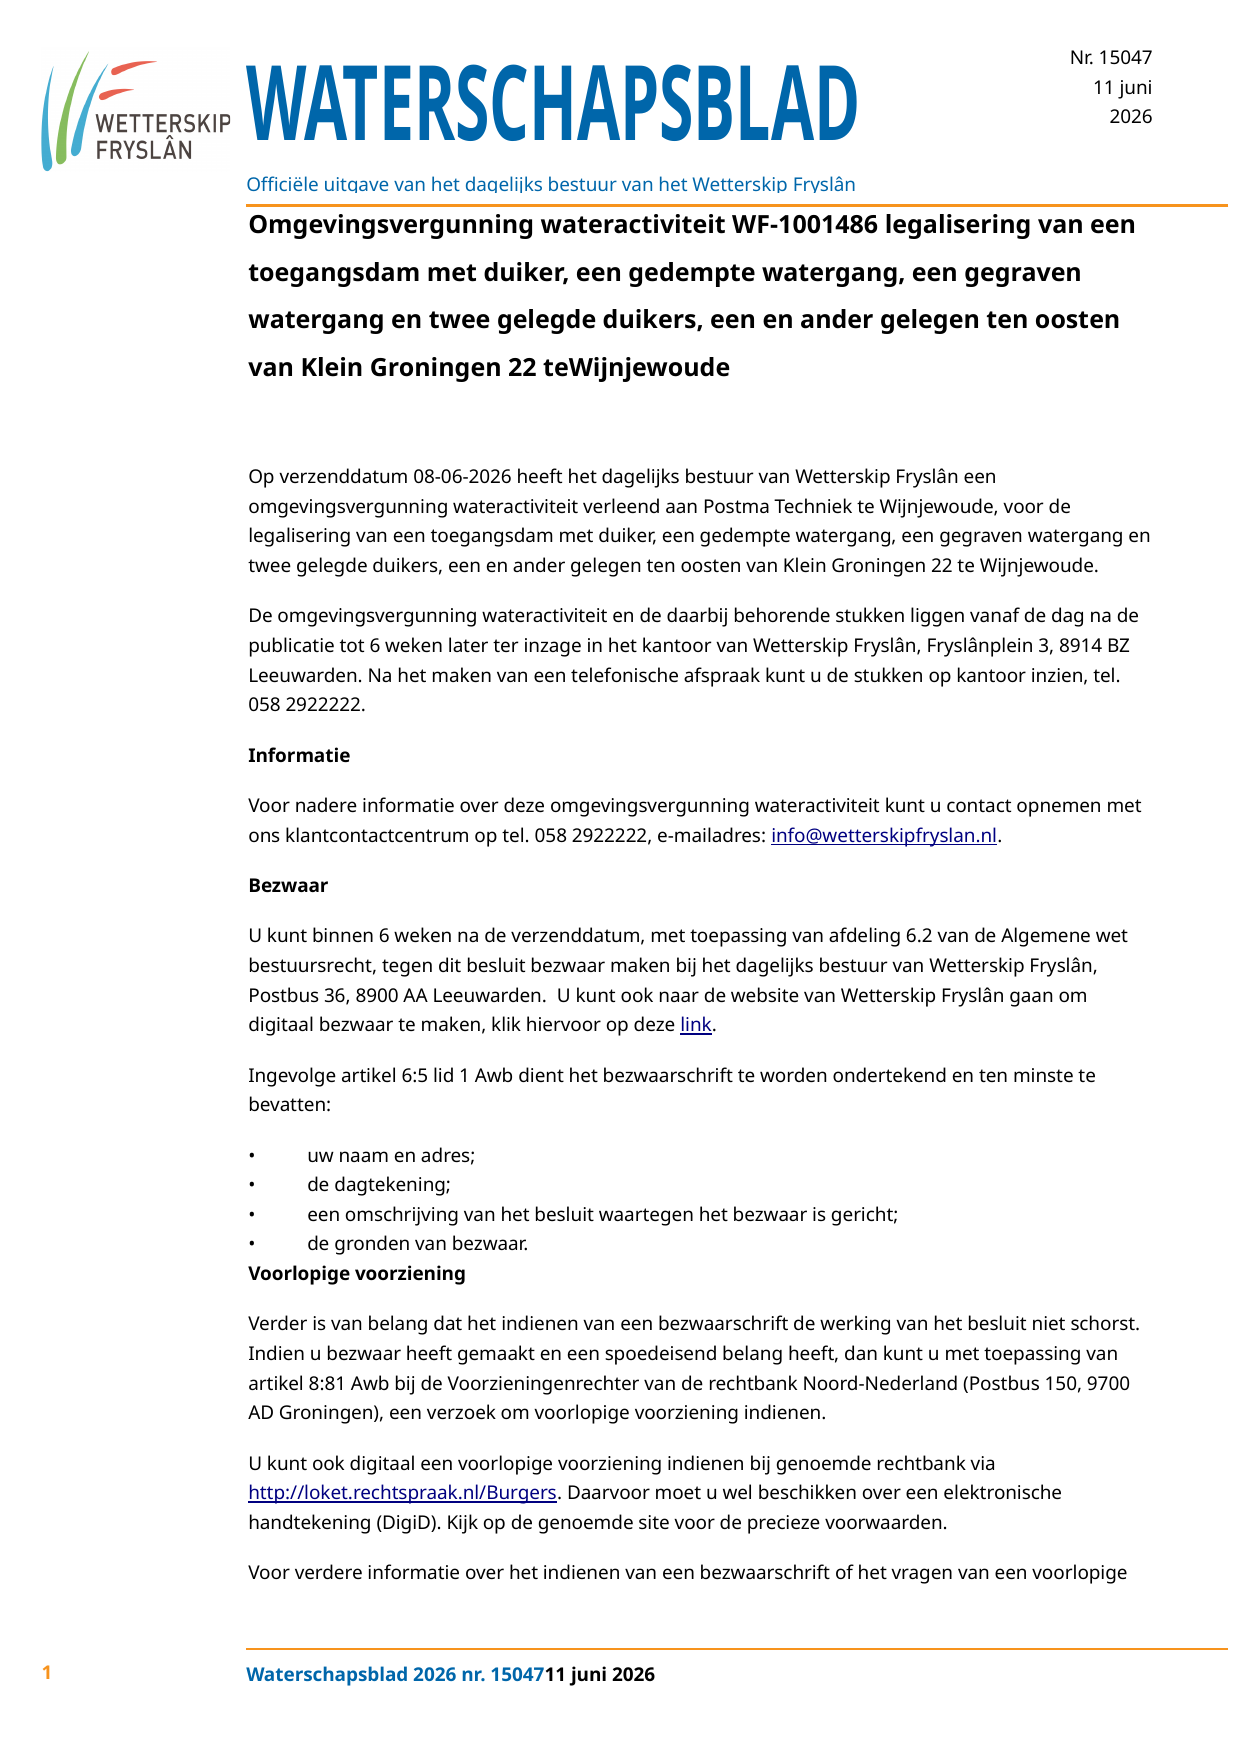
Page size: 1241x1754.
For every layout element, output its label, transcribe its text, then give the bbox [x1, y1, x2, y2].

text Informatie [248, 742, 1152, 768]
text Ingevolge artikel 6:5 lid 1 Awb dient het bezwaarschrift te worden ondertekend en ten minste te bevatten: [248, 1062, 1152, 1117]
picture [41, 47, 231, 172]
text Voor nadere informatie over deze omgevingsvergunning wateractiviteit kunt u contact opnemen met ons klantcontactcentrum op tel. 058 2922222, e-mailadres: info@wetterskipfryslan.nl. [248, 792, 1152, 848]
text Voorlopige voorziening [248, 1260, 1152, 1286]
text De omgevingsvergunning wateractiviteit en de daarbij behorende stukken liggen vanaf de dag na de publicatie tot 6 weken later ter inzage in het kantoor van Wetterskip Fryslân, Fryslânplein 3, 8914 BZ Leeuwarden. Na het maken van een telefonische afspraak kunt u de stukken op kantoor inzien, tel. 058 2922222. [248, 603, 1152, 717]
text Voor verdere informatie over het indienen van een bezwaarschrift of het vragen van een voorlopige [248, 1559, 1152, 1585]
text Bezwaar [248, 872, 1152, 898]
text Verder is van belang dat het indienen van een bezwaarschrift de werking van het besluit niet schorst. Indien u bezwaar heeft gemaakt en een spoedeisend belang heeft, dan kunt u met toepassing van artikel 8:81 Awb bij de Voorzieningenrechter van de rechtbank Noord-Nederland (Postbus 150, 9700 AD Groningen), een verzoek om voorlopige voorziening indienen. [248, 1311, 1152, 1425]
list de gronden van bezwaar. [248, 1231, 1152, 1256]
text Omgevingsvergunning wateractiviteit WF-1001486 legalisering van een toegangsdam met duiker, een gedempte watergang, een gegraven watergang en twee gelegde duikers, een en ander gelegen ten oosten van Klein Groningen 22 teWijnjewoude [248, 207, 1152, 384]
text Op verzenddatum 08-06-2026 heeft het dagelijks bestuur van Wetterskip Fryslân een omgevingsvergunning wateractiviteit verleend aan Postma Techniek te Wijnjewoude, voor de legalisering van een toegangsdam met duiker, een gedempte watergang, een gegraven watergang en twee gelegde duikers, een en ander gelegen ten oosten van Klein Groningen 22 te Wijnjewoude. [248, 463, 1152, 578]
text U kunt binnen 6 weken na de verzenddatum, met toepassing van afdeling 6.2 van de Algemene wet bestuursrecht, tegen dit besluit bezwaar maken bij het dagelijks bestuur van Wetterskip Fryslân, Postbus 36, 8900 AA Leeuwarden. U kunt ook naar de website van Wetterskip Fryslân gaan om digitaal bezwaar te maken, klik hiervoor op deze link. [248, 923, 1152, 1037]
list een omschrijving van het besluit waartegen het bezwaar is gericht; [248, 1201, 1152, 1227]
list uw naam en adres; [248, 1142, 1152, 1168]
text U kunt ook digitaal een voorlopige voorziening indienen bij genoemde rechtbank via http://loket.rechtspraak.nl/Burgers. Daarvoor moet u wel beschikken over een elektronische handtekening (DigiD). Kijk op de genoemde site voor de precieze voorwaarden. [248, 1450, 1152, 1535]
list de dagtekening; [248, 1171, 1152, 1197]
